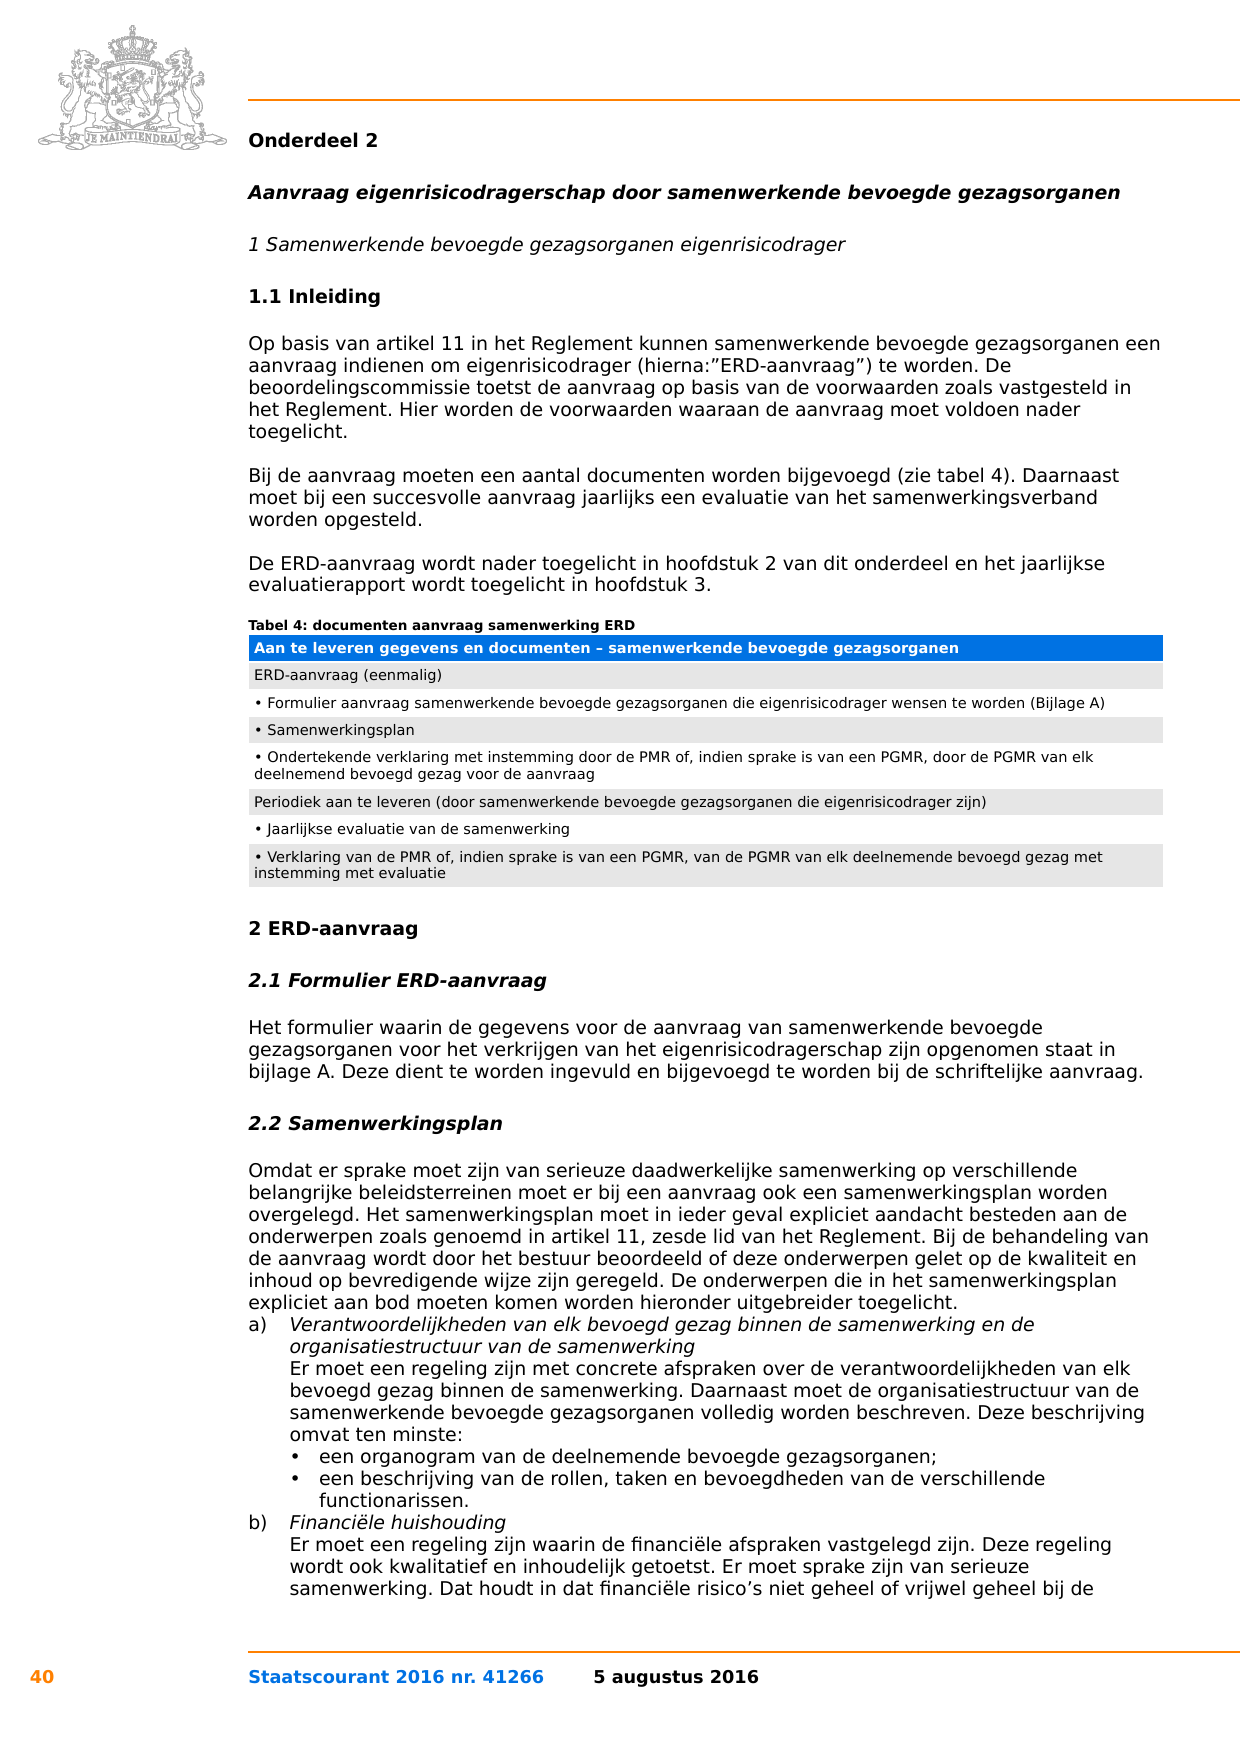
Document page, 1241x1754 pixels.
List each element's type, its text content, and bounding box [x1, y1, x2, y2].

subtitle 1.1 Inleiding [248, 286, 1163, 308]
subtitle Onderdeel 2 [248, 130, 1163, 152]
table_cell • Jaarlijkse evaluatie van de samenwerking [249, 816, 1163, 843]
text Op basis van artikel 11 in het Reglement kunnen samenwerkende bevoegde gezagsorganen een aanvraag indienen om eigenrisicodrager (hierna:”ERD-aanvraag”) te worden. De beoordelingscommissie toetst de aanvraag op basis van de voorwaarden zoals vastgesteld in het Reglement. Hier worden de voorwaarden waaraan de aanvraag moet voldoen nader toegelicht. [248, 333, 1163, 443]
text Er moet een regeling zijn met concrete afspraken over de verantwoordelijkheden van elk bevoegd gezag binnen de samenwerking. Daarnaast moet de organisatiestructuur van de samenwerkende bevoegde gezagsorganen volledig worden beschreven. Deze beschrijving omvat ten minste: [289, 1358, 1163, 1446]
text • een organogram van de deelnemende bevoegde gezagsorganen; [289, 1446, 1163, 1468]
text a) Verantwoordelijkheden van elk bevoegd gezag binnen de samenwerking en de organisatiestructuur van de samenwerking [248, 1314, 1163, 1358]
subtitle 2.1 Formulier ERD-aanvraag [248, 970, 1163, 992]
text Omdat er sprake moet zijn van serieuze daadwerkelijke samenwerking op verschillende belangrijke beleidsterreinen moet er bij een aanvraag ook een samenwerkingsplan worden overgelegd. Het samenwerkingsplan moet in ieder geval expliciet aandacht besteden aan de onderwerpen zoals genoemd in artikel 11, zesde lid van het Reglement. Bij de behandeling van de aanvraag wordt door het bestuur beoordeeld of deze onderwerpen gelet op de kwaliteit en inhoud op bevredigende wijze zijn geregeld. De onderwerpen die in het samenwerkingsplan expliciet aan bod moeten komen worden hieronder uitgebreider toegelicht. [248, 1160, 1163, 1314]
text b) Financiële huishouding [248, 1512, 1163, 1534]
subtitle 2 ERD-aanvraag [248, 918, 1163, 940]
table_cell • Ondertekende verklaring met instemming door de PMR of, indien sprake is van een PGMR, door de PGMR van elk deelnemend bevoegd gezag voor de aanvraag [249, 745, 1163, 788]
table_header Tabel 4: documenten aanvraag samenwerking ERD [248, 618, 1163, 634]
picture [38, 25, 227, 150]
text Het formulier waarin de gegevens voor de aanvraag van samenwerkende bevoegde gezagsorganen voor het verkrijgen van het eigenrisicodragerschap zijn opgenomen staat in bijlage A. Deze dient te worden ingevuld en bijgevoegd te worden bij de schriftelijke aanvraag. [248, 1017, 1163, 1083]
text De ERD-aanvraag wordt nader toegelicht in hoofdstuk 2 van dit onderdeel en het jaarlijkse evaluatierapport wordt toegelicht in hoofdstuk 3. [248, 552, 1163, 596]
subtitle 1 Samenwerkende bevoegde gezagsorganen eigenrisicodrager [248, 234, 1163, 256]
subtitle Aanvraag eigenrisicodragerschap door samenwerkende bevoegde gezagsorganen [248, 182, 1163, 204]
table_cell Periodiek aan te leveren (door samenwerkende bevoegde gezagsorganen die eigenrisicodrager zijn) [249, 789, 1163, 815]
subtitle 2.2 Samenwerkingsplan [248, 1113, 1163, 1135]
table_cell Aan te leveren gegevens en documenten – samenwerkende bevoegde gezagsorganen [249, 635, 1163, 661]
table_cell • Verklaring van de PMR of, indien sprake is van een PGMR, van de PGMR van elk deelnemende bevoegd gezag met instemming met evaluatie [249, 844, 1163, 887]
table_cell • Samenwerkingsplan [249, 717, 1163, 743]
text • een beschrijving van de rollen, taken en bevoegdheden van de verschillende functionarissen. [289, 1468, 1163, 1512]
text Bij de aanvraag moeten een aantal documenten worden bijgevoegd (zie tabel 4). Daarnaast moet bij een succesvolle aanvraag jaarlijks een evaluatie van het samenwerkingsverband worden opgesteld. [248, 464, 1163, 531]
table_cell ERD-aanvraag (eenmalig) [249, 663, 1163, 689]
table_cell • Formulier aanvraag samenwerkende bevoegde gezagsorganen die eigenrisicodrager wensen te worden (Bijlage A) [249, 690, 1163, 716]
text Er moet een regeling zijn waarin de financiële afspraken vastgelegd zijn. Deze regeling wordt ook kwalitatief en inhoudelijk getoetst. Er moet sprake zijn van serieuze samenwerking. Dat houdt in dat financiële risico’s niet geheel of vrijwel geheel bij de [289, 1534, 1163, 1599]
